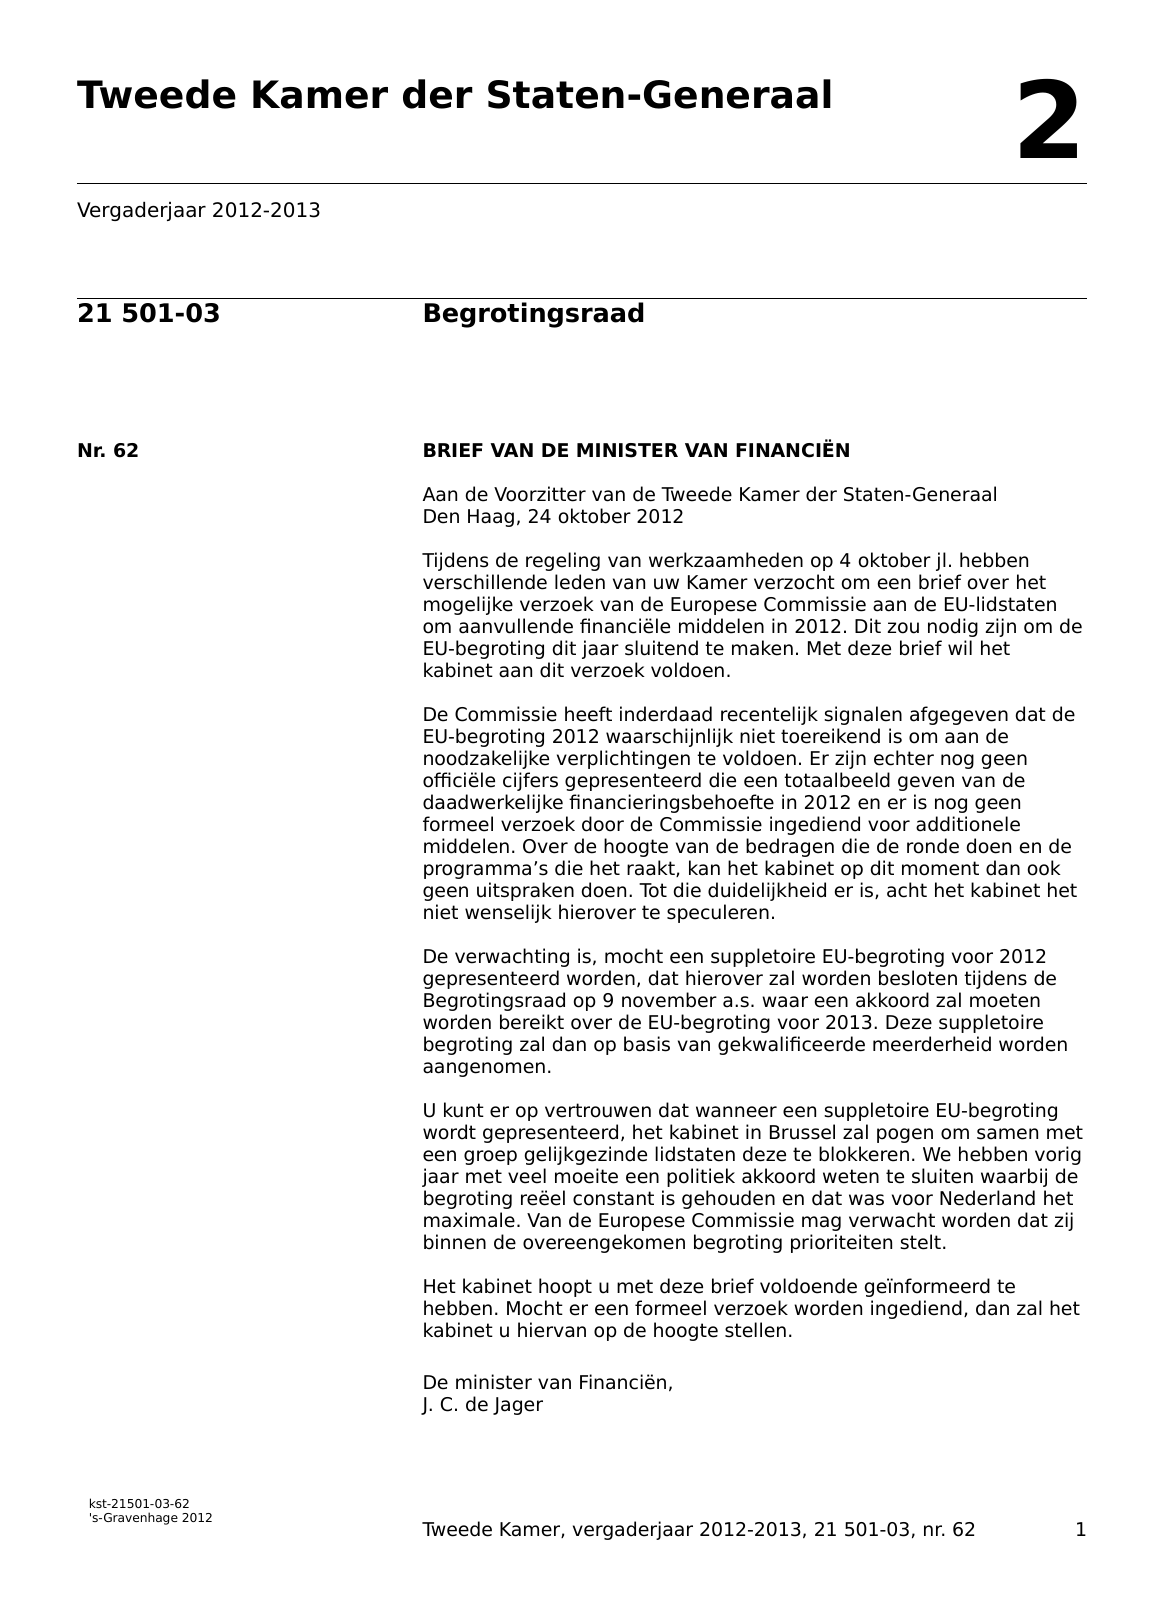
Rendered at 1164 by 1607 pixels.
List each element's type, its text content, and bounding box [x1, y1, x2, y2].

text Aan de Voorzitter van de Tweede Kamer der Staten-Generaal [422, 484, 1087, 506]
text De Commissie heeft inderdaad recentelijk signalen afgegeven dat de EU-begroting 2012 waarschijnlijk niet toereikend is om aan de noodzakelijke verplichtingen te voldoen. Er zijn echter nog geen officiële cijfers gepresenteerd die een totaalbeeld geven van de daadwerkelijke financieringsbehoefte in 2012 en er is nog geen formeel verzoek door de Commissie ingediend voor additionele middelen. Over de hoogte van de bedragen die de ronde doen en de programma’s die het raakt, kan het kabinet op dit moment dan ook geen uitspraken doen. Tot die duidelijkheid er is, acht het kabinet het niet wenselijk hierover te speculeren. [422, 704, 1087, 924]
table_cell Vergaderjaar 2012-2013 [77, 184, 1087, 298]
text De minister van Financiën, J. C. de Jager [422, 1372, 1087, 1416]
subtitle Nr. 62 BRIEF VAN DE MINISTER VAN FINANCIËN [77, 440, 1087, 462]
text De verwachting is, mocht een suppletoire EU-begroting voor 2012 gepresenteerd worden, dat hierover zal worden besloten tijdens de Begrotingsraad op 9 november a.s. waar een akkoord zal moeten worden bereikt over de EU-begroting voor 2013. Deze suppletoire begroting zal dan op basis van gekwalificeerde meerderheid worden aangenomen. [422, 946, 1087, 1078]
text Tijdens de regeling van werkzaamheden op 4 oktober jl. hebben verschillende leden van uw Kamer verzocht om een brief over het mogelijke verzoek van de Europese Commissie aan de EU-lidstaten om aanvullende financiële middelen in 2012. Dit zou nodig zijn om de EU-begroting dit jaar sluitend te maken. Met deze brief wil het kabinet aan dit verzoek voldoen. [422, 550, 1087, 682]
table_header Tweede Kamer der Staten-Generaal [77, 59, 886, 183]
text kst-21501-03-62 [88, 1497, 323, 1511]
text 's-Gravenhage 2012 [88, 1511, 323, 1525]
subtitle 21 501-03 Begrotingsraad [77, 299, 1087, 329]
text U kunt er op vertrouwen dat wanneer een suppletoire EU-begroting wordt gepresenteerd, het kabinet in Brussel zal pogen om samen met een groep gelijkgezinde lidstaten deze te blokkeren. We hebben vorig jaar met veel moeite een politiek akkoord weten te sluiten waarbij de begroting reëel constant is gehouden en dat was voor Nederland het maximale. Van de Europese Commissie mag verwacht worden dat zij binnen de overeengekomen begroting prioriteiten stelt. [422, 1100, 1087, 1254]
table_header 2 [886, 59, 1087, 183]
text Het kabinet hoopt u met deze brief voldoende geïnformeerd te hebben. Mocht er een formeel verzoek worden ingediend, dan zal het kabinet u hiervan op de hoogte stellen. [422, 1276, 1087, 1342]
text Den Haag, 24 oktober 2012 [422, 506, 1087, 528]
